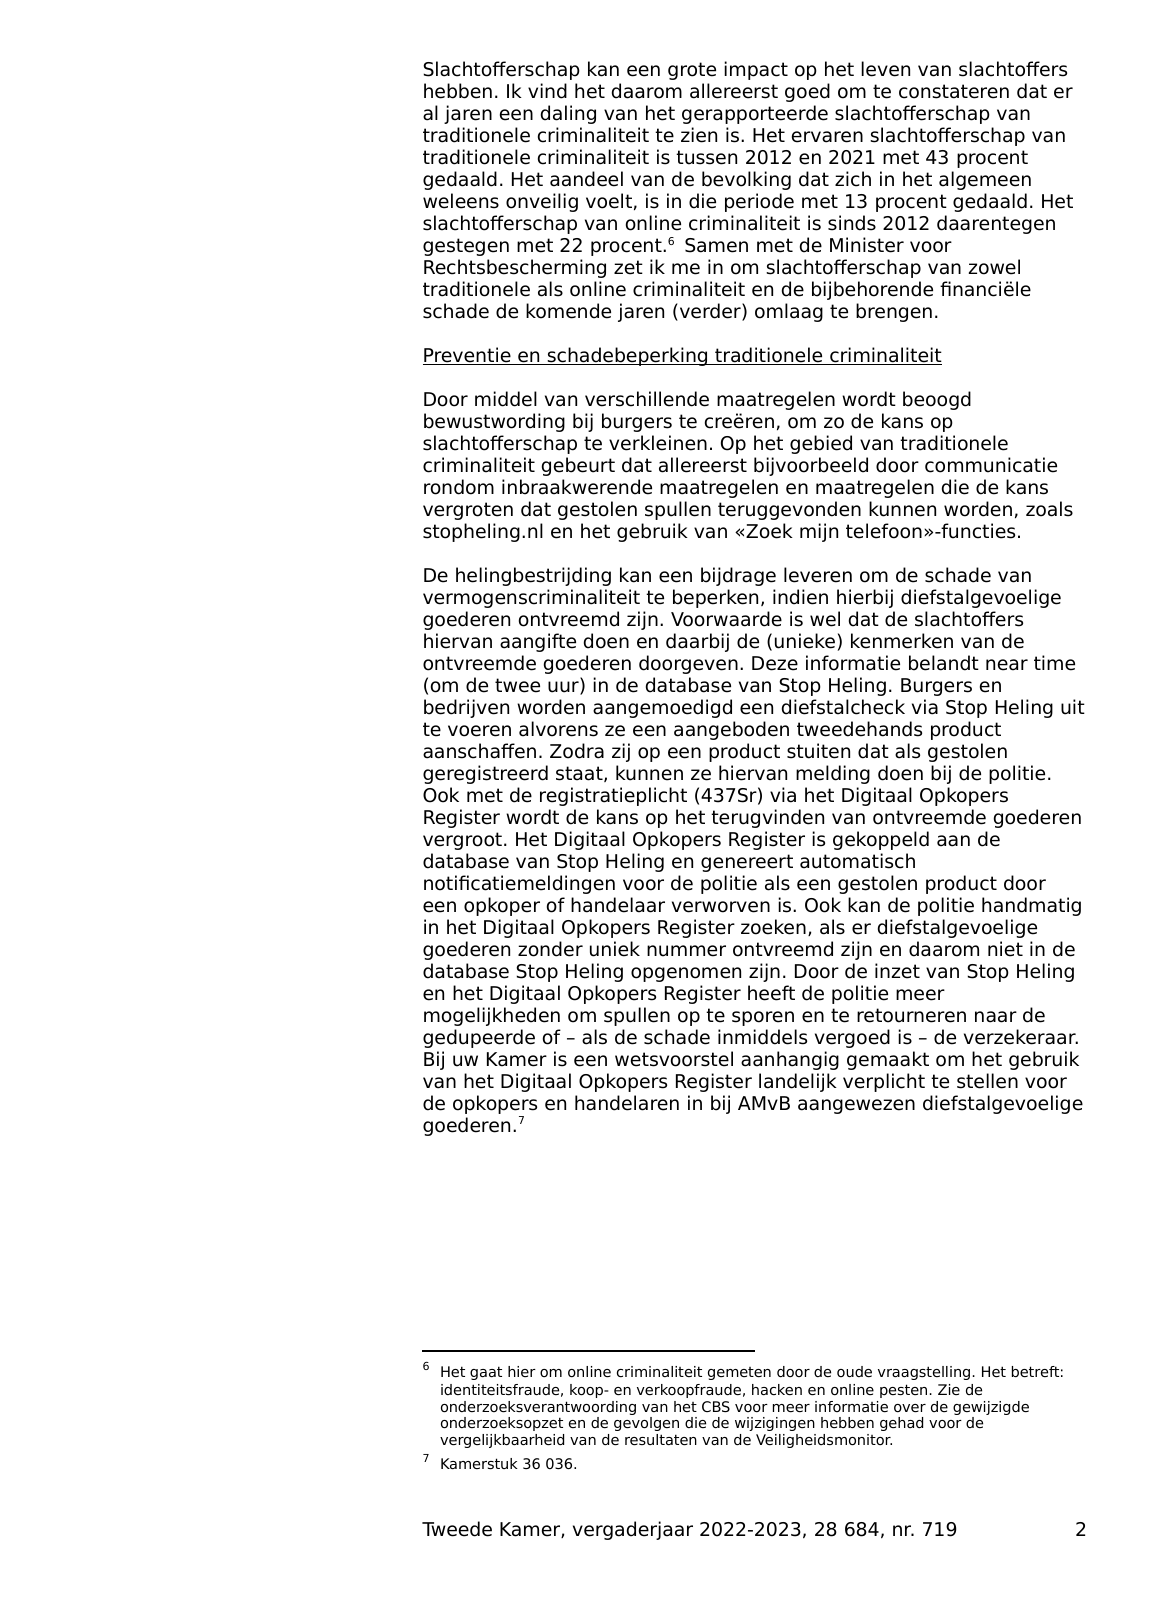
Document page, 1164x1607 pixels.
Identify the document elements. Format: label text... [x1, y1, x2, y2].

text Slachtofferschap kan een grote impact op het leven van slachtoffers hebben. Ik vind het daarom allereerst goed om te constateren dat er al jaren een daling van het gerapporteerde slachtofferschap van traditionele criminaliteit te zien is. Het ervaren slachtofferschap van traditionele criminaliteit is tussen 2012 en 2021 met 43 procent gedaald. Het aandeel van de bevolking dat zich in het algemeen weleens onveilig voelt, is in die periode met 13 procent gedaald. Het slachtofferschap van online criminaliteit is sinds 2012 daarentegen gestegen met 22 procent. Samen met de Minister voor Rechtsbescherming zet ik me in om slachtofferschap van zowel traditionele als online criminaliteit en de bijbehorende financiële schade de komende jaren (verder) omlaag te brengen. [422, 59, 1087, 323]
subtitle Preventie en schadebeperking traditionele criminaliteit [422, 345, 1087, 367]
text Door middel van verschillende maatregelen wordt beoogd bewustwording bij burgers te creëren, om zo de kans op slachtofferschap te verkleinen. Op het gebied van traditionele criminaliteit gebeurt dat allereerst bijvoorbeeld door communicatie rondom inbraakwerende maatregelen en maatregelen die de kans vergroten dat gestolen spullen teruggevonden kunnen worden, zoals stopheling.nl en het gebruik van «Zoek mijn telefoon»-functies. [422, 389, 1087, 543]
text De helingbestrijding kan een bijdrage leveren om de schade van vermogenscriminaliteit te beperken, indien hierbij diefstalgevoelige goederen ontvreemd zijn. Voorwaarde is wel dat de slachtoffers hiervan aangifte doen en daarbij de (unieke) kenmerken van de ontvreemde goederen doorgeven. Deze informatie belandt near time (om de twee uur) in de database van Stop Heling. Burgers en bedrijven worden aangemoedigd een diefstalcheck via Stop Heling uit te voeren alvorens ze een aangeboden tweedehands product aanschaffen. Zodra zij op een product stuiten dat als gestolen geregistreerd staat, kunnen ze hiervan melding doen bij de politie. Ook met de registratieplicht (437Sr) via het Digitaal Opkopers Register wordt de kans op het terugvinden van ontvreemde goederen vergroot. Het Digitaal Opkopers Register is gekoppeld aan de database van Stop Heling en genereert automatisch notificatiemeldingen voor de politie als een gestolen product door een opkoper of handelaar verworven is. Ook kan de politie handmatig in het Digitaal Opkopers Register zoeken, als er diefstalgevoelige goederen zonder uniek nummer ontvreemd zijn en daarom niet in de database Stop Heling opgenomen zijn. Door de inzet van Stop Heling en het Digitaal Opkopers Register heeft de politie meer mogelijkheden om spullen op te sporen en te retourneren naar de gedupeerde of – als de schade inmiddels vergoed is – de verzekeraar. Bij uw Kamer is een wetsvoorstel aanhangig gemaakt om het gebruik van het Digitaal Opkopers Register landelijk verplicht te stellen voor de opkopers en handelaren in bij AMvB aangewezen diefstalgevoelige goederen. [422, 565, 1087, 1137]
text Kamerstuk 36 036. [422, 1452, 1087, 1474]
text Het gaat hier om online criminaliteit gemeten door de oude vraagstelling. Het betreft: identiteitsfraude, koop- en verkoopfraude, hacken en online pesten. Zie de onderzoeksverantwoording van het CBS voor meer informatie over de gewijzigde onderzoeksopzet en de gevolgen die de wijzigingen hebben gehad voor de vergelijkbaarheid van de resultaten van de Veiligheidsmonitor. [422, 1360, 1087, 1449]
